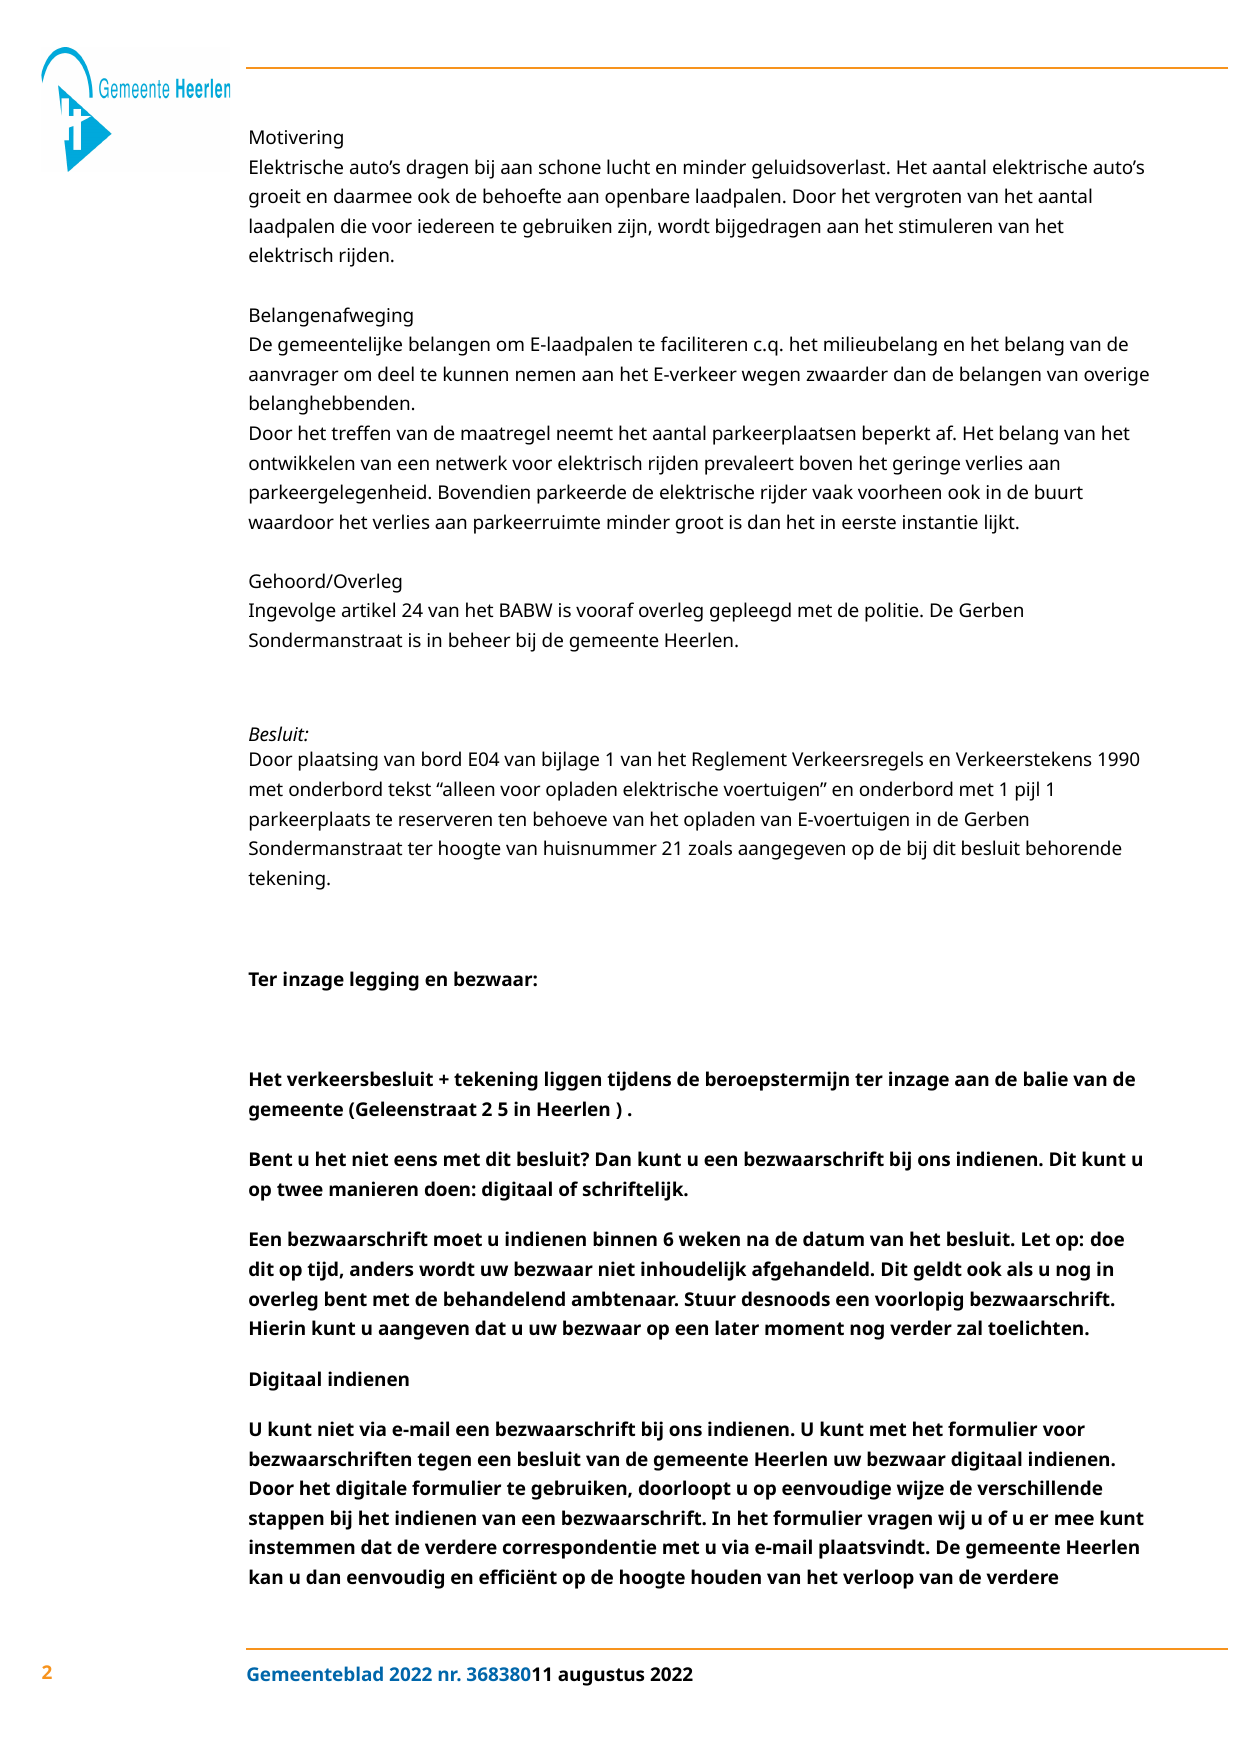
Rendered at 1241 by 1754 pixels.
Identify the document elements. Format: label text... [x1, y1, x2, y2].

text Het verkeersbesluit + tekening liggen tijdens de beroepstermijn ter inzage aan de balie van de gemeente (Geleenstraat 2 5 in Heerlen ) . [248, 1067, 1152, 1122]
text Elektrische auto’s dragen bij aan schone lucht en minder geluidsoverlast. Het aantal elektrische auto’s groeit en daarmee ook de behoefte aan openbare laadpalen. Door het vergroten van het aantal laadpalen die voor iedereen te gebruiken zijn, wordt bijgedragen aan het stimuleren van het elektrisch rijden. [248, 154, 1152, 268]
text Ter inzage legging en bezwaar: [248, 966, 1152, 991]
text Digitaal indienen [248, 1366, 1152, 1391]
text Besluit: [248, 721, 1152, 747]
text Door plaatsing van bord E04 van bijlage 1 van het Reglement Verkeersregels en Verkeerstekens 1990 met onderbord tekst “alleen voor opladen elektrische voertuigen” en onderbord met 1 pijl 1 parkeerplaats te reserveren ten behoeve van het opladen van E-voertuigen in de Gerben Sondermanstraat ter hoogte van huisnummer 21 zoals aangegeven op de bij dit besluit behorende tekening. [248, 747, 1152, 891]
picture [41, 47, 231, 172]
text De gemeentelijke belangen om E-laadpalen te faciliteren c.q. het milieubelang en het belang van de aanvrager om deel te kunnen nemen aan het E-verkeer wegen zwaarder dan de belangen van overige belanghebbenden. [248, 331, 1152, 416]
text Door het treffen van de maatregel neemt het aantal parkeerplaatsen beperkt af. Het belang van het ontwikkelen van een netwerk voor elektrisch rijden prevaleert boven het geringe verlies aan parkeergelegenheid. Bovendien parkeerde de elektrische rijder vaak voorheen ook in de buurt [248, 420, 1152, 505]
text Gehoord/Overleg [248, 568, 1152, 594]
picture [41, 47, 59, 70]
text Motivering [248, 124, 1152, 150]
text Bent u het niet eens met dit besluit? Dan kunt u een bezwaarschrift bij ons indienen. Dit kunt u op twee manieren doen: digitaal of schriftelijk. [248, 1147, 1152, 1202]
text waardoor het verlies aan parkeerruimte minder groot is dan het in eerste instantie lijkt. [248, 509, 1152, 535]
text Een bezwaarschrift moet u indienen binnen 6 weken na de datum van het besluit. Let op: doe dit op tijd, anders wordt uw bezwaar niet inhoudelijk afgehandeld. Dit geldt ook als u nog in overleg bent met de behandelend ambtenaar. Stuur desnoods een voorlopig bezwaarschrift. Hierin kunt u aangeven dat u uw bezwaar op een later moment nog verder zal toelichten. [248, 1227, 1152, 1341]
text Belangenafweging [248, 302, 1152, 328]
text Ingevolge artikel 24 van het BABW is vooraf overleg gepleegd met de politie. De Gerben Sondermanstraat is in beheer bij de gemeente Heerlen. [248, 598, 1152, 653]
text U kunt niet via e-mail een bezwaarschrift bij ons indienen. U kunt met het formulier voor bezwaarschriften tegen een besluit van de gemeente Heerlen uw bezwaar digitaal indienen. Door het digitale formulier te gebruiken, doorloopt u op eenvoudige wijze de verschillende stappen bij het indienen van een bezwaarschrift. In het formulier vragen wij u of u er mee kunt instemmen dat de verdere correspondentie met u via e-mail plaatsvindt. De gemeente Heerlen kan u dan eenvoudig en efficiënt op de hoogte houden van het verloop van de verdere [248, 1416, 1152, 1590]
